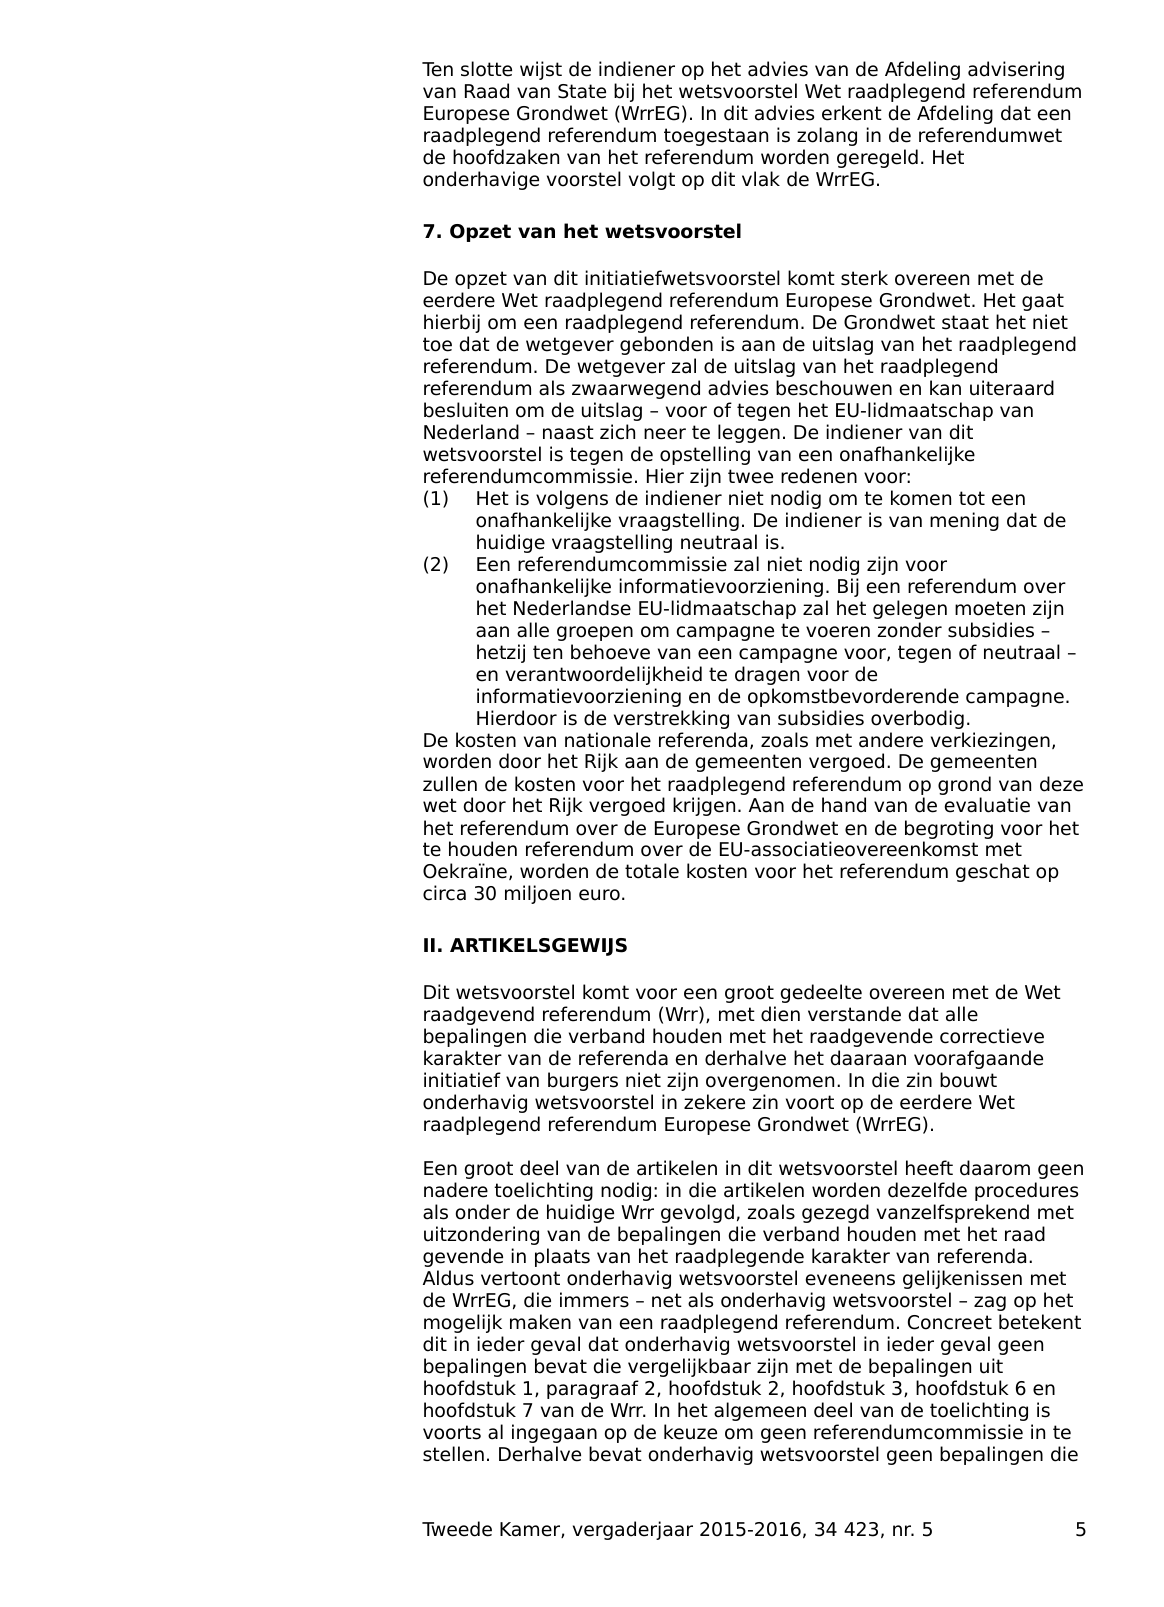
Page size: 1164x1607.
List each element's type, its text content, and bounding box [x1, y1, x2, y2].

text (1) Het is volgens de indiener niet nodig om te komen tot een onafhankelijke vraagstelling. De indiener is van mening dat de huidige vraagstelling neutraal is. [422, 488, 1087, 554]
text (2) Een referendumcommissie zal niet nodig zijn voor onafhankelijke informatievoorziening. Bij een referendum over het Nederlandse EU-lidmaatschap zal het gelegen moeten zijn aan alle groepen om campagne te voeren zonder subsidies – hetzij ten behoeve van een campagne voor, tegen of neutraal – en verantwoordelijkheid te dragen voor de informatievoorziening en de opkomstbevorderende campagne. Hierdoor is de verstrekking van subsidies overbodig. [422, 554, 1087, 729]
subtitle 7. Opzet van het wetsvoorstel [422, 221, 1087, 243]
text De kosten van nationale referenda, zoals met andere verkiezingen, worden door het Rijk aan de gemeenten vergoed. De gemeenten zullen de kosten voor het raadplegend referendum op grond van deze wet door het Rijk vergoed krijgen. Aan de hand van de evaluatie van het referendum over de Europese Grondwet en de begroting voor het te houden referendum over de EU-associatieovereenkomst met Oekraïne, worden de totale kosten voor het referendum geschat op circa 30 miljoen euro. [422, 729, 1087, 905]
text Ten slotte wijst de indiener op het advies van de Afdeling advisering van Raad van State bij het wetsvoorstel Wet raadplegend referendum Europese Grondwet (WrrEG). In dit advies erkent de Afdeling dat een raadplegend referendum toegestaan is zolang in de referendumwet de hoofdzaken van het referendum worden geregeld. Het onderhavige voorstel volgt op dit vlak de WrrEG. [422, 59, 1087, 191]
text De opzet van dit initiatiefwetsvoorstel komt sterk overeen met de eerdere Wet raadplegend referendum Europese Grondwet. Het gaat hierbij om een raadplegend referendum. De Grondwet staat het niet toe dat de wetgever gebonden is aan de uitslag van het raadplegend referendum. De wetgever zal de uitslag van het raadplegend referendum als zwaarwegend advies beschouwen en kan uiteraard besluiten om de uitslag – voor of tegen het EU-lidmaatschap van Nederland – naast zich neer te leggen. De indiener van dit wetsvoorstel is tegen de opstelling van een onafhankelijke referendumcommissie. Hier zijn twee redenen voor: [422, 268, 1087, 488]
text Dit wetsvoorstel komt voor een groot gedeelte overeen met de Wet raadgevend referendum (Wrr), met dien verstande dat alle bepalingen die verband houden met het raadgevende correctieve karakter van de referenda en derhalve het daaraan voorafgaande initiatief van burgers niet zijn overgenomen. In die zin bouwt onderhavig wetsvoorstel in zekere zin voort op de eerdere Wet raadplegend referendum Europese Grondwet (WrrEG). [422, 982, 1087, 1136]
text Een groot deel van de artikelen in dit wetsvoorstel heeft daarom geen nadere toelichting nodig: in die artikelen worden dezelfde procedures als onder de huidige Wrr gevolgd, zoals gezegd vanzelfsprekend met uitzondering van de bepalingen die verband houden met het raad gevende in plaats van het raadplegende karakter van referenda. Aldus vertoont onderhavig wetsvoorstel eveneens gelijkenissen met de WrrEG, die immers – net als onderhavig wetsvoorstel – zag op het mogelijk maken van een raadplegend referendum. Concreet betekent dit in ieder geval dat onderhavig wetsvoorstel in ieder geval geen bepalingen bevat die vergelijkbaar zijn met de bepalingen uit hoofdstuk 1, paragraaf 2, hoofdstuk 2, hoofdstuk 3, hoofdstuk 6 en hoofdstuk 7 van de Wrr. In het algemeen deel van de toelichting is voorts al ingegaan op de keuze om geen referendumcommissie in te stellen. Derhalve bevat onderhavig wetsvoorstel geen bepalingen die [422, 1158, 1087, 1466]
subtitle II. ARTIKELSGEWIJS [422, 935, 1087, 957]
